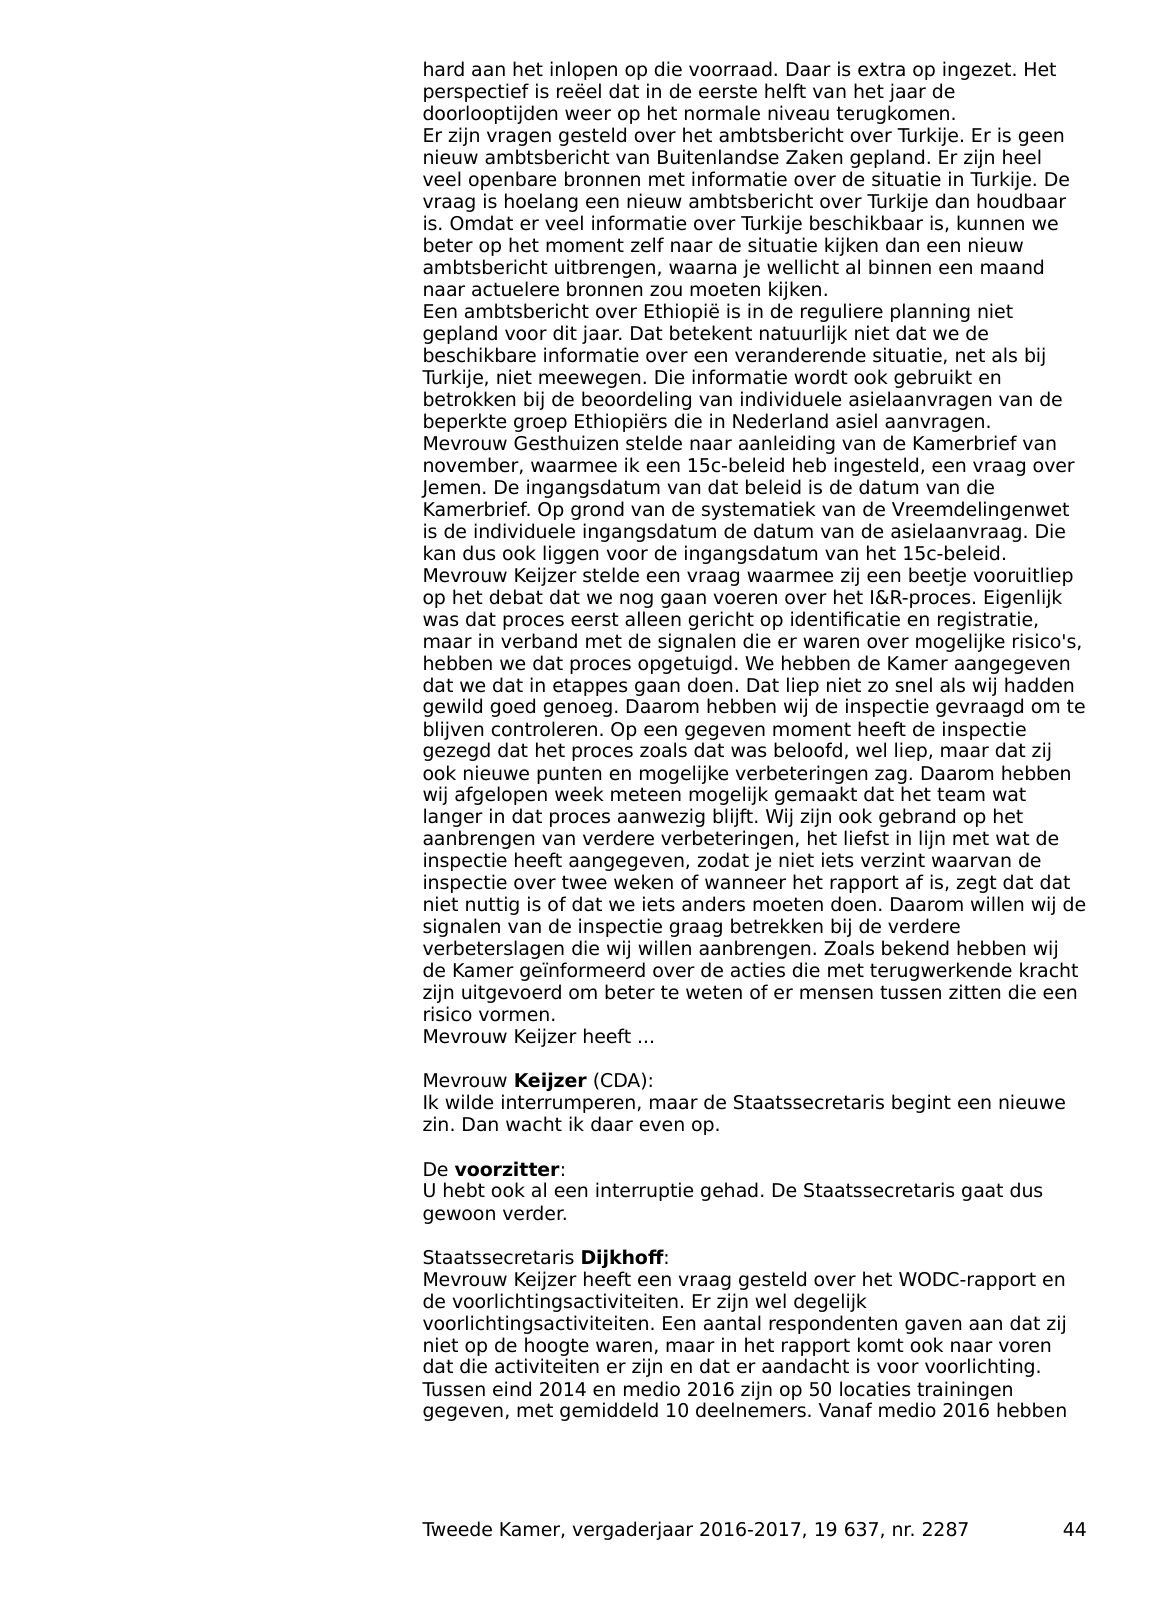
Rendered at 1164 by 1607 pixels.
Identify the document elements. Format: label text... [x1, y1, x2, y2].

text De voorzitter: [422, 1158, 1087, 1180]
text Er zijn vragen gesteld over het ambtsbericht over Turkije. Er is geen nieuw ambtsbericht van Buitenlandse Zaken gepland. Er zijn heel veel openbare bronnen met informatie over de situatie in Turkije. De vraag is hoelang een nieuw ambtsbericht over Turkije dan houdbaar is. Omdat er veel informatie over Turkije beschikbaar is, kunnen we beter op het moment zelf naar de situatie kijken dan een nieuw ambtsbericht uitbrengen, waarna je wellicht al binnen een maand naar actuelere bronnen zou moeten kijken. [422, 125, 1087, 301]
text hard aan het inlopen op die voorraad. Daar is extra op ingezet. Het perspectief is reëel dat in de eerste helft van het jaar de doorlooptijden weer op het normale niveau terugkomen. [422, 59, 1087, 125]
text Staatssecretaris Dijkhoff: [422, 1247, 1087, 1268]
text Mevrouw Keijzer heeft ... [422, 1026, 1087, 1048]
text Mevrouw Gesthuizen stelde naar aanleiding van de Kamerbrief van november, waarmee ik een 15c-beleid heb ingesteld, een vraag over Jemen. De ingangsdatum van dat beleid is de datum van die Kamerbrief. Op grond van de systematiek van de Vreemdelingenwet is de individuele ingangsdatum de datum van de asielaanvraag. Die kan dus ook liggen voor de ingangsdatum van het 15c-beleid. [422, 433, 1087, 564]
text U hebt ook al een interruptie gehad. De Staatssecretaris gaat dus gewoon verder. [422, 1180, 1087, 1224]
text Een ambtsbericht over Ethiopië is in de reguliere planning niet gepland voor dit jaar. Dat betekent natuurlijk niet dat we de beschikbare informatie over een veranderende situatie, net als bij Turkije, niet meewegen. Die informatie wordt ook gebruikt en betrokken bij de beoordeling van individuele asielaanvragen van de beperkte groep Ethiopiërs die in Nederland asiel aanvragen. [422, 301, 1087, 433]
text Mevrouw Keijzer stelde een vraag waarmee zij een beetje vooruitliep op het debat dat we nog gaan voeren over het I&R-proces. Eigenlijk was dat proces eerst alleen gericht op identificatie en registratie, maar in verband met de signalen die er waren over mogelijke risico's, hebben we dat proces opgetuigd. We hebben de Kamer aangegeven dat we dat in etappes gaan doen. Dat liep niet zo snel als wij hadden gewild goed genoeg. Daarom hebben wij de inspectie gevraagd om te blijven controleren. Op een gegeven moment heeft de inspectie gezegd dat het proces zoals dat was beloofd, wel liep, maar dat zij ook nieuwe punten en mogelijke verbeteringen zag. Daarom hebben wij afgelopen week meteen mogelijk gemaakt dat het team wat langer in dat proces aanwezig blijft. Wij zijn ook gebrand op het aanbrengen van verdere verbeteringen, het liefst in lijn met wat de inspectie heeft aangegeven, zodat je niet iets verzint waarvan de inspectie over twee weken of wanneer het rapport af is, zegt dat dat niet nuttig is of dat we iets anders moeten doen. Daarom willen wij de signalen van de inspectie graag betrekken bij de verdere verbeterslagen die wij willen aanbrengen. Zoals bekend hebben wij de Kamer geïnformeerd over de acties die met terugwerkende kracht zijn uitgevoerd om beter te weten of er mensen tussen zitten die een risico vormen. [422, 564, 1087, 1026]
text Ik wilde interrumperen, maar de Staatssecretaris begint een nieuwe zin. Dan wacht ik daar even op. [422, 1092, 1087, 1136]
text Mevrouw Keijzer (CDA): [422, 1070, 1087, 1092]
text Mevrouw Keijzer heeft een vraag gesteld over het WODC-rapport en de voorlichtingsactiviteiten. Er zijn wel degelijk voorlichtingsactiviteiten. Een aantal respondenten gaven aan dat zij niet op de hoogte waren, maar in het rapport komt ook naar voren dat die activiteiten er zijn en dat er aandacht is voor voorlichting. Tussen eind 2014 en medio 2016 zijn op 50 locaties trainingen gegeven, met gemiddeld 10 deelnemers. Vanaf medio 2016 hebben [422, 1268, 1087, 1422]
